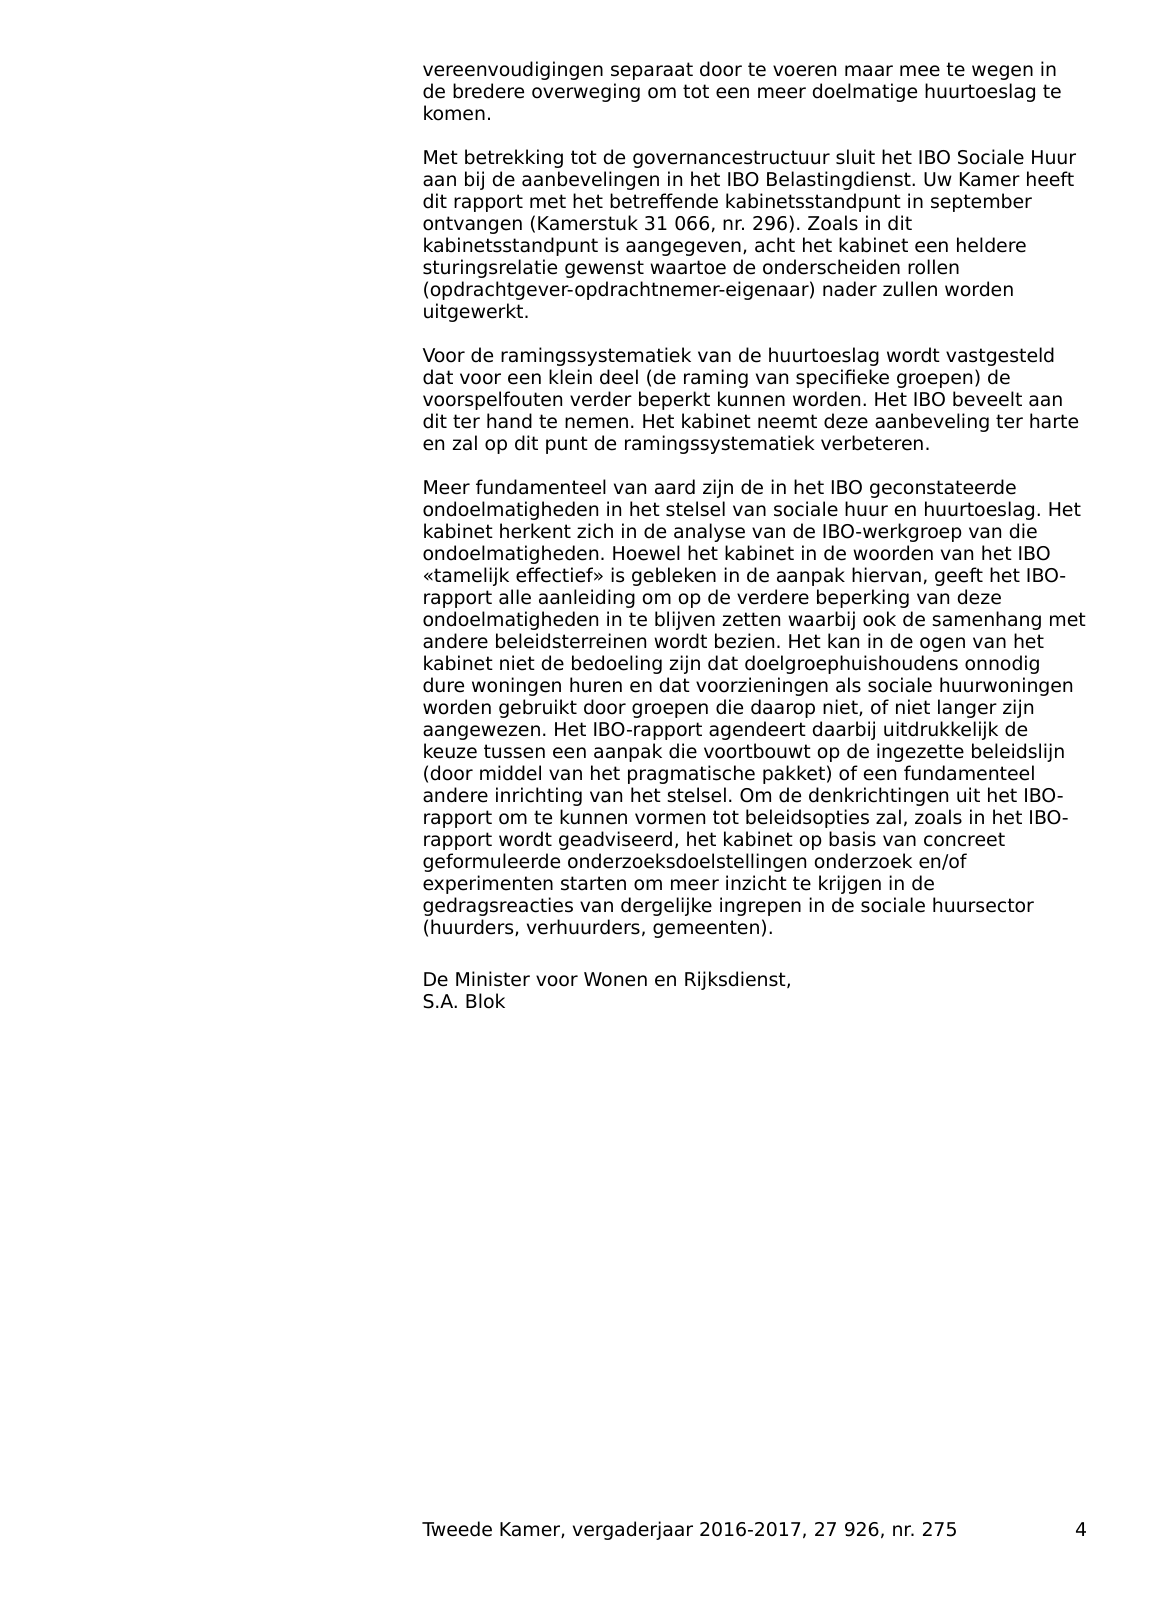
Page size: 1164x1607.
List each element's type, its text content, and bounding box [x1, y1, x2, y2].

text Meer fundamenteel van aard zijn de in het IBO geconstateerde ondoelmatigheden in het stelsel van sociale huur en huurtoeslag. Het kabinet herkent zich in de analyse van de IBO-werkgroep van die ondoelmatigheden. Hoewel het kabinet in de woorden van het IBO «tamelijk effectief» is gebleken in de aanpak hiervan, geeft het IBO-rapport alle aanleiding om op de verdere beperking van deze ondoelmatigheden in te blijven zetten waarbij ook de samenhang met andere beleidsterreinen wordt bezien. Het kan in de ogen van het kabinet niet de bedoeling zijn dat doelgroephuishoudens onnodig dure woningen huren en dat voorzieningen als sociale huurwoningen worden gebruikt door groepen die daarop niet, of niet langer zijn aangewezen. Het IBO-rapport agendeert daarbij uitdrukkelijk de keuze tussen een aanpak die voortbouwt op de ingezette beleidslijn (door middel van het pragmatische pakket) of een fundamenteel andere inrichting van het stelsel. Om de denkrichtingen uit het IBO-rapport om te kunnen vormen tot beleidsopties zal, zoals in het IBO-rapport wordt geadviseerd, het kabinet op basis van concreet geformuleerde onderzoeksdoelstellingen onderzoek en/of experimenten starten om meer inzicht te krijgen in de gedragsreacties van dergelijke ingrepen in de sociale huursector (huurders, verhuurders, gemeenten). [422, 477, 1087, 939]
text De Minister voor Wonen en Rijksdienst, S.A. Blok [422, 969, 1087, 1013]
text Voor de ramingssystematiek van de huurtoeslag wordt vastgesteld dat voor een klein deel (de raming van specifieke groepen) de voorspelfouten verder beperkt kunnen worden. Het IBO beveelt aan dit ter hand te nemen. Het kabinet neemt deze aanbeveling ter harte en zal op dit punt de ramingssystematiek verbeteren. [422, 345, 1087, 455]
text vereenvoudigingen separaat door te voeren maar mee te wegen in de bredere overweging om tot een meer doelmatige huurtoeslag te komen. [422, 59, 1087, 125]
text Met betrekking tot de governancestructuur sluit het IBO Sociale Huur aan bij de aanbevelingen in het IBO Belastingdienst. Uw Kamer heeft dit rapport met het betreffende kabinetsstandpunt in september ontvangen (Kamerstuk 31 066, nr. 296). Zoals in dit kabinetsstandpunt is aangegeven, acht het kabinet een heldere sturingsrelatie gewenst waartoe de onderscheiden rollen (opdrachtgever-opdrachtnemer-eigenaar) nader zullen worden uitgewerkt. [422, 147, 1087, 323]
